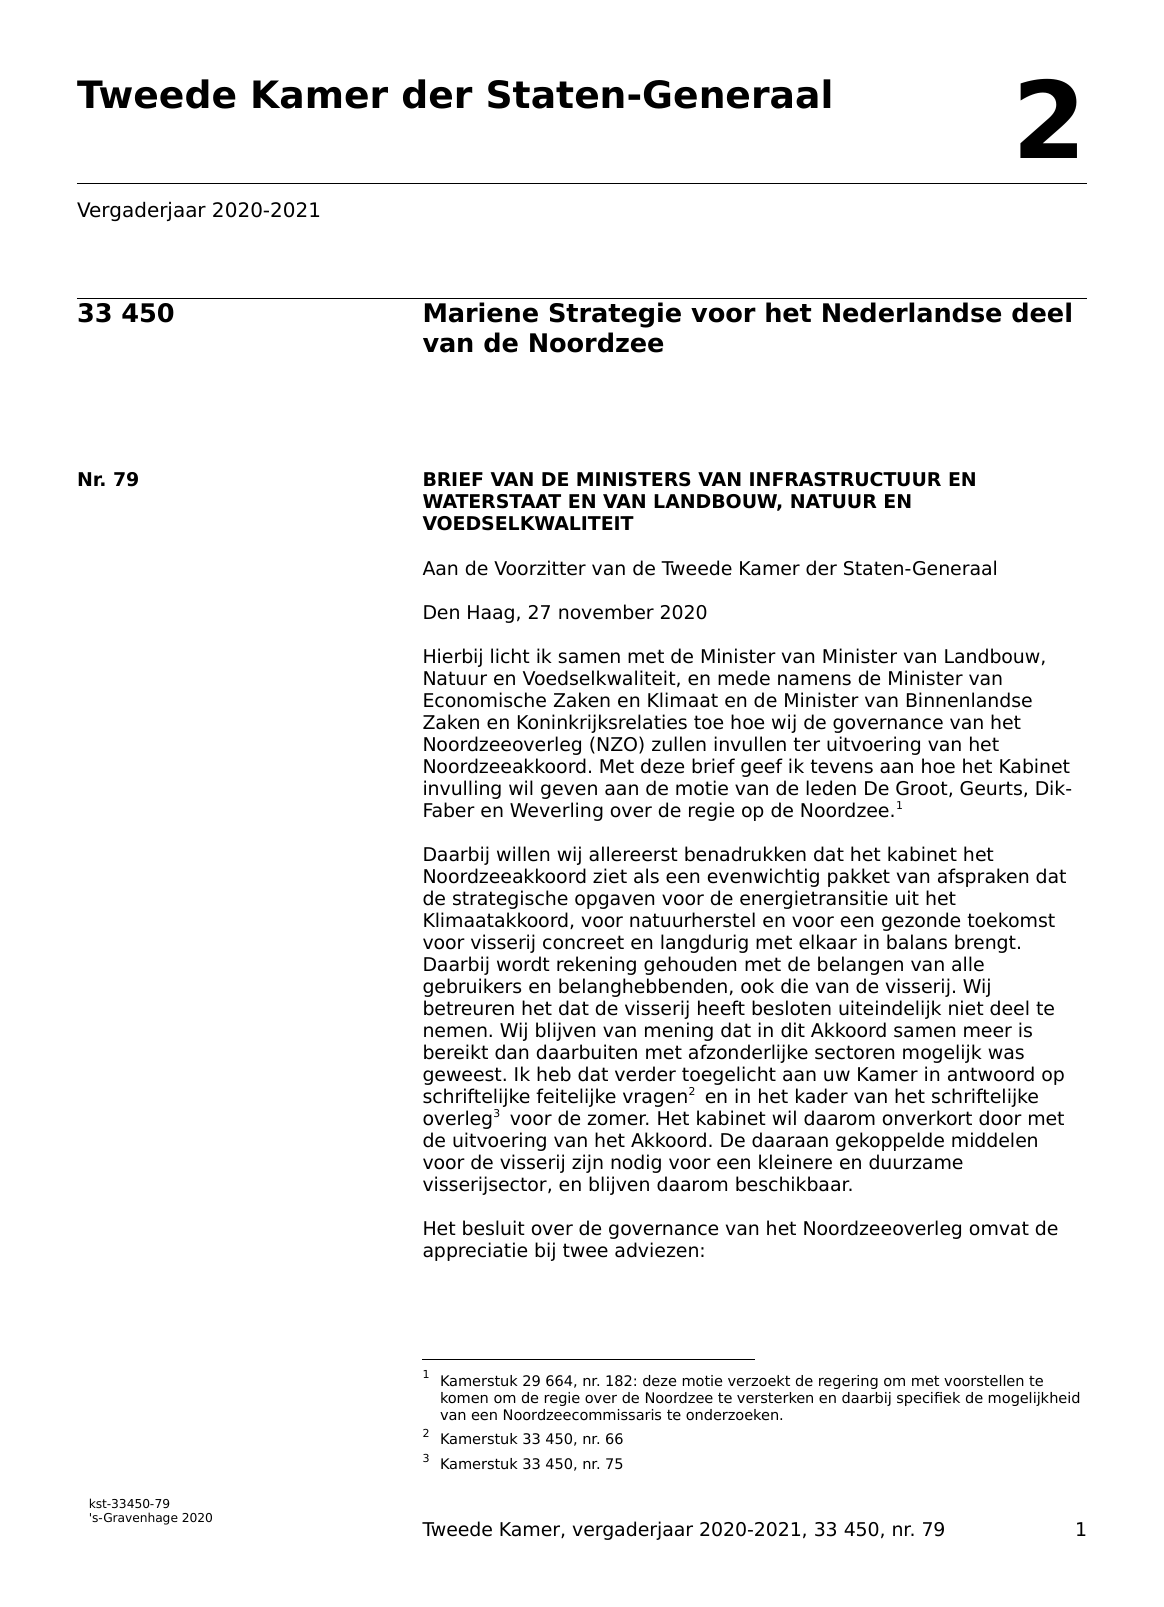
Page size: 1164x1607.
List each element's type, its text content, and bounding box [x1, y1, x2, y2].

text Daarbij willen wij allereerst benadrukken dat het kabinet het Noordzeeakkoord ziet als een evenwichtig pakket van afspraken dat de strategische opgaven voor de energietransitie uit het Klimaatakkoord, voor natuurherstel en voor een gezonde toekomst voor visserij concreet en langdurig met elkaar in balans brengt. Daarbij wordt rekening gehouden met de belangen van alle gebruikers en belanghebbenden, ook die van de visserij. Wij betreuren het dat de visserij heeft besloten uiteindelijk niet deel te nemen. Wij blijven van mening dat in dit Akkoord samen meer is bereikt dan daarbuiten met afzonderlijke sectoren mogelijk was geweest. Ik heb dat verder toegelicht aan uw Kamer in antwoord op schriftelijke feitelijke vragen en in het kader van het schriftelijke overleg voor de zomer. Het kabinet wil daarom onverkort door met de uitvoering van het Akkoord. De daaraan gekoppelde middelen voor de visserij zijn nodig voor een kleinere en duurzame visserijsector, en blijven daarom beschikbaar. [422, 844, 1087, 1196]
text Den Haag, 27 november 2020 [422, 602, 1087, 624]
text Kamerstuk 33 450, nr. 75 [422, 1452, 1087, 1474]
text Kamerstuk 33 450, nr. 66 [422, 1427, 1087, 1449]
text Hierbij licht ik samen met de Minister van Minister van Landbouw, Natuur en Voedselkwaliteit, en mede namens de Minister van Economische Zaken en Klimaat en de Minister van Binnenlandse Zaken en Koninkrijksrelaties toe hoe wij de governance van het Noordzeeoverleg (NZO) zullen invullen ter uitvoering van het Noordzeeakkoord. Met deze brief geef ik tevens aan hoe het Kabinet invulling wil geven aan de motie van de leden De Groot, Geurts, Dik-Faber en Weverling over de regie op de Noordzee. [422, 646, 1087, 822]
text Aan de Voorzitter van de Tweede Kamer der Staten-Generaal [422, 557, 1087, 579]
text kst-33450-79 [88, 1497, 323, 1511]
table_cell Vergaderjaar 2020-2021 [77, 184, 1087, 298]
text 's-Gravenhage 2020 [88, 1511, 323, 1525]
subtitle Nr. 79 BRIEF VAN DE MINISTERS VAN INFRASTRUCTUUR EN WATERSTAAT EN VAN LANDBOUW, NATUUR EN VOEDSELKWALITEIT [77, 469, 1087, 535]
text Kamerstuk 29 664, nr. 182: deze motie verzoekt de regering om met voorstellen te komen om de regie over de Noordzee te versterken en daarbij specifiek de mogelijkheid van een Noordzeecommissaris te onderzoeken. [422, 1368, 1087, 1424]
subtitle 33 450 Mariene Strategie voor het Nederlandse deel van de Noordzee [77, 299, 1087, 358]
table_header Tweede Kamer der Staten-Generaal [77, 59, 886, 183]
table_header 2 [886, 59, 1087, 183]
text Het besluit over de governance van het Noordzeeoverleg omvat de appreciatie bij twee adviezen: [422, 1218, 1087, 1262]
